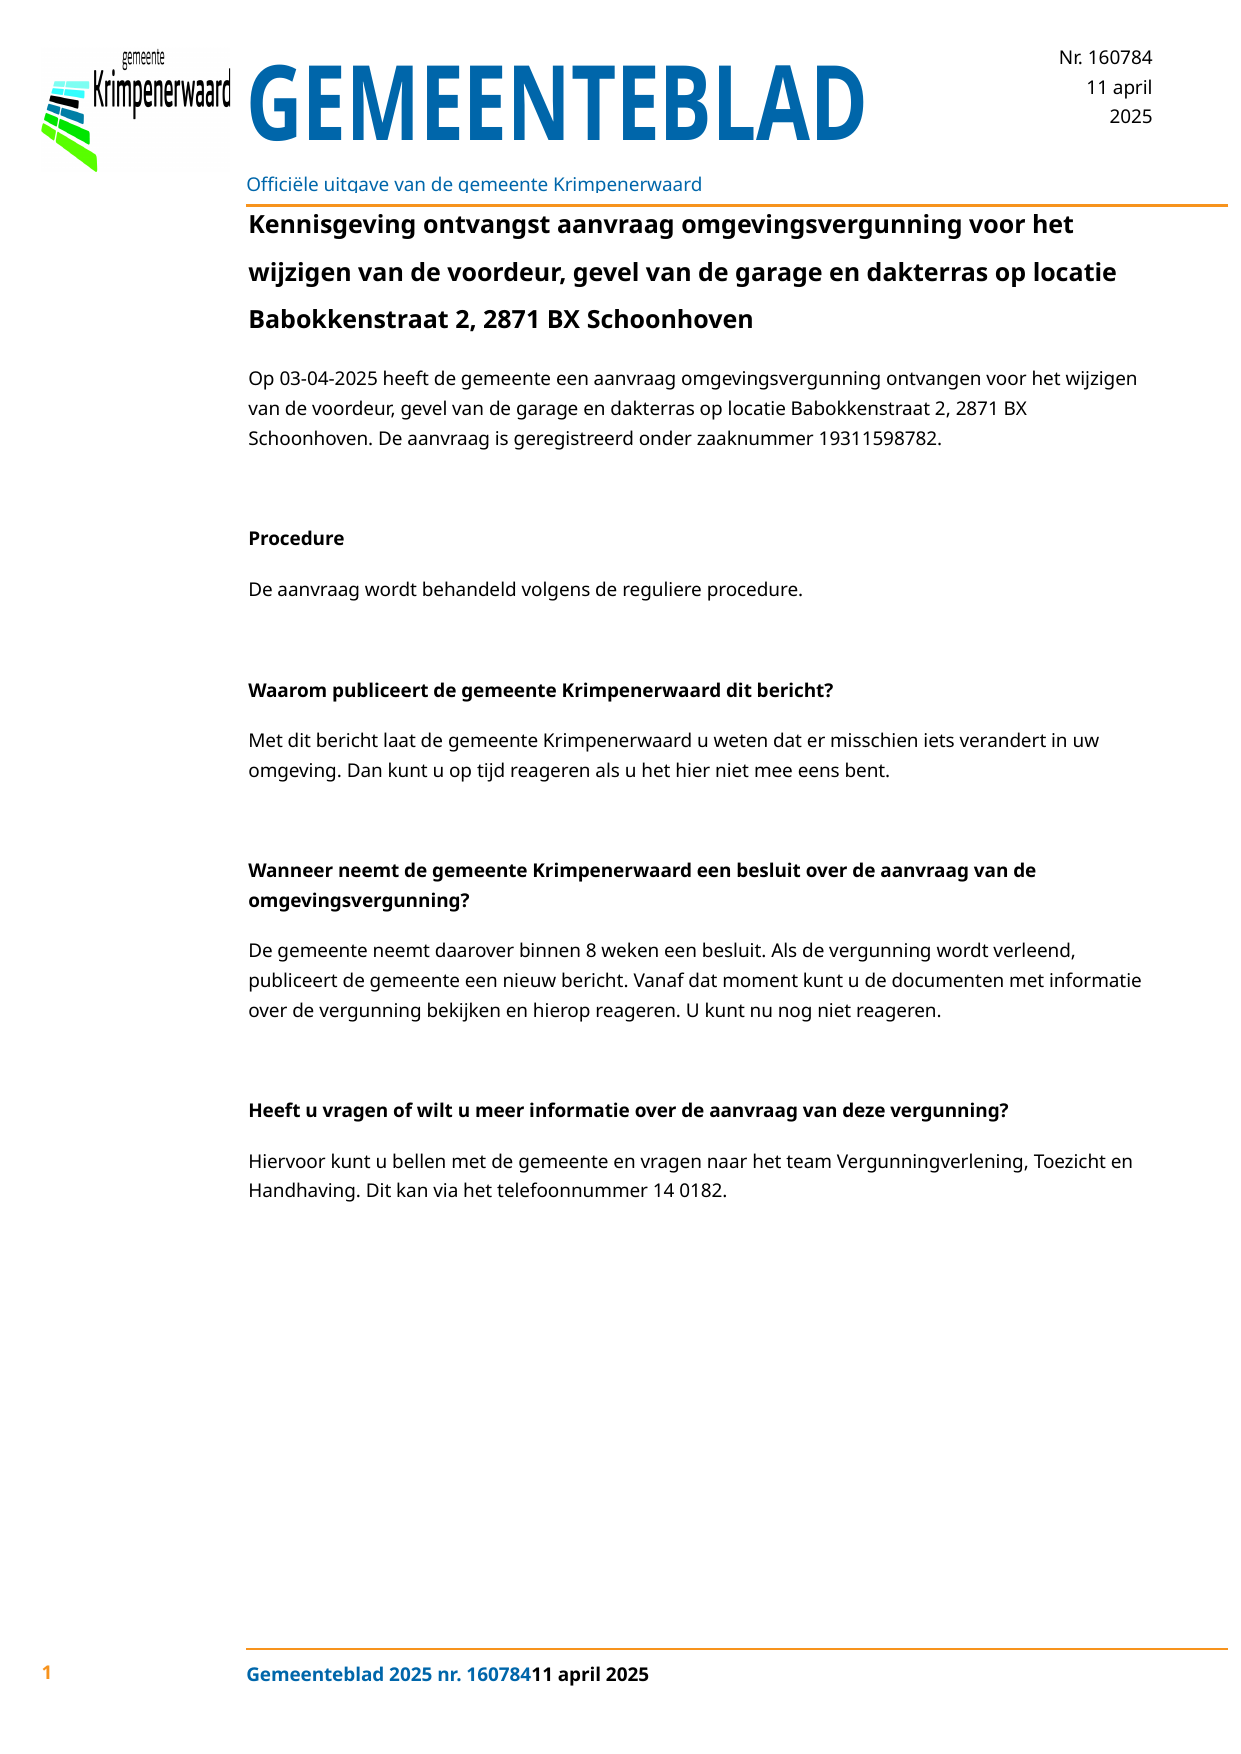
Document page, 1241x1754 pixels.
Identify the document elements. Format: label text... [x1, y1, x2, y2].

text Hiervoor kunt u bellen met de gemeente en vragen naar het team Vergunningverlening, Toezicht en Handhaving. Dit kan via het telefoonnummer 14 0182. [248, 1148, 1152, 1203]
text De gemeente neemt daarover binnen 8 weken een besluit. Als de vergunning wordt verleend, publiceert de gemeente een nieuw bericht. Vanaf dat moment kunt u de documenten met informatie over de vergunning bekijken en hierop reageren. U kunt nu nog niet reageren. [248, 938, 1152, 1022]
text De aanvraag wordt behandeld volgens de reguliere procedure. [248, 576, 1152, 602]
text Kennisgeving ontvangst aanvraag omgevingsvergunning voor het wijzigen van de voordeur, gevel van de garage en dakterras op locatie Babokkenstraat 2, 2871 BX Schoonhoven [248, 207, 1152, 336]
text Waarom publiceert de gemeente Krimpenerwaard dit bericht? [248, 677, 1152, 702]
text Wanneer neemt de gemeente Krimpenerwaard een besluit over de aanvraag van de omgevingsvergunning? [248, 858, 1152, 913]
text Heeft u vragen of wilt u meer informatie over de aanvraag van deze vergunning? [248, 1098, 1152, 1123]
text Op 03-04-2025 heeft de gemeente een aanvraag omgevingsvergunning ontvangen voor het wijzigen van de voordeur, gevel van de garage en dakterras op locatie Babokkenstraat 2, 2871 BX Schoonhoven. De aanvraag is geregistreerd onder zaaknummer 19311598782. [248, 366, 1152, 450]
text Met dit bericht laat de gemeente Krimpenerwaard u weten dat er misschien iets verandert in uw omgeving. Dan kunt u op tijd reageren als u het hier niet mee eens bent. [248, 727, 1152, 782]
text Procedure [248, 526, 1152, 551]
picture [41, 47, 231, 172]
